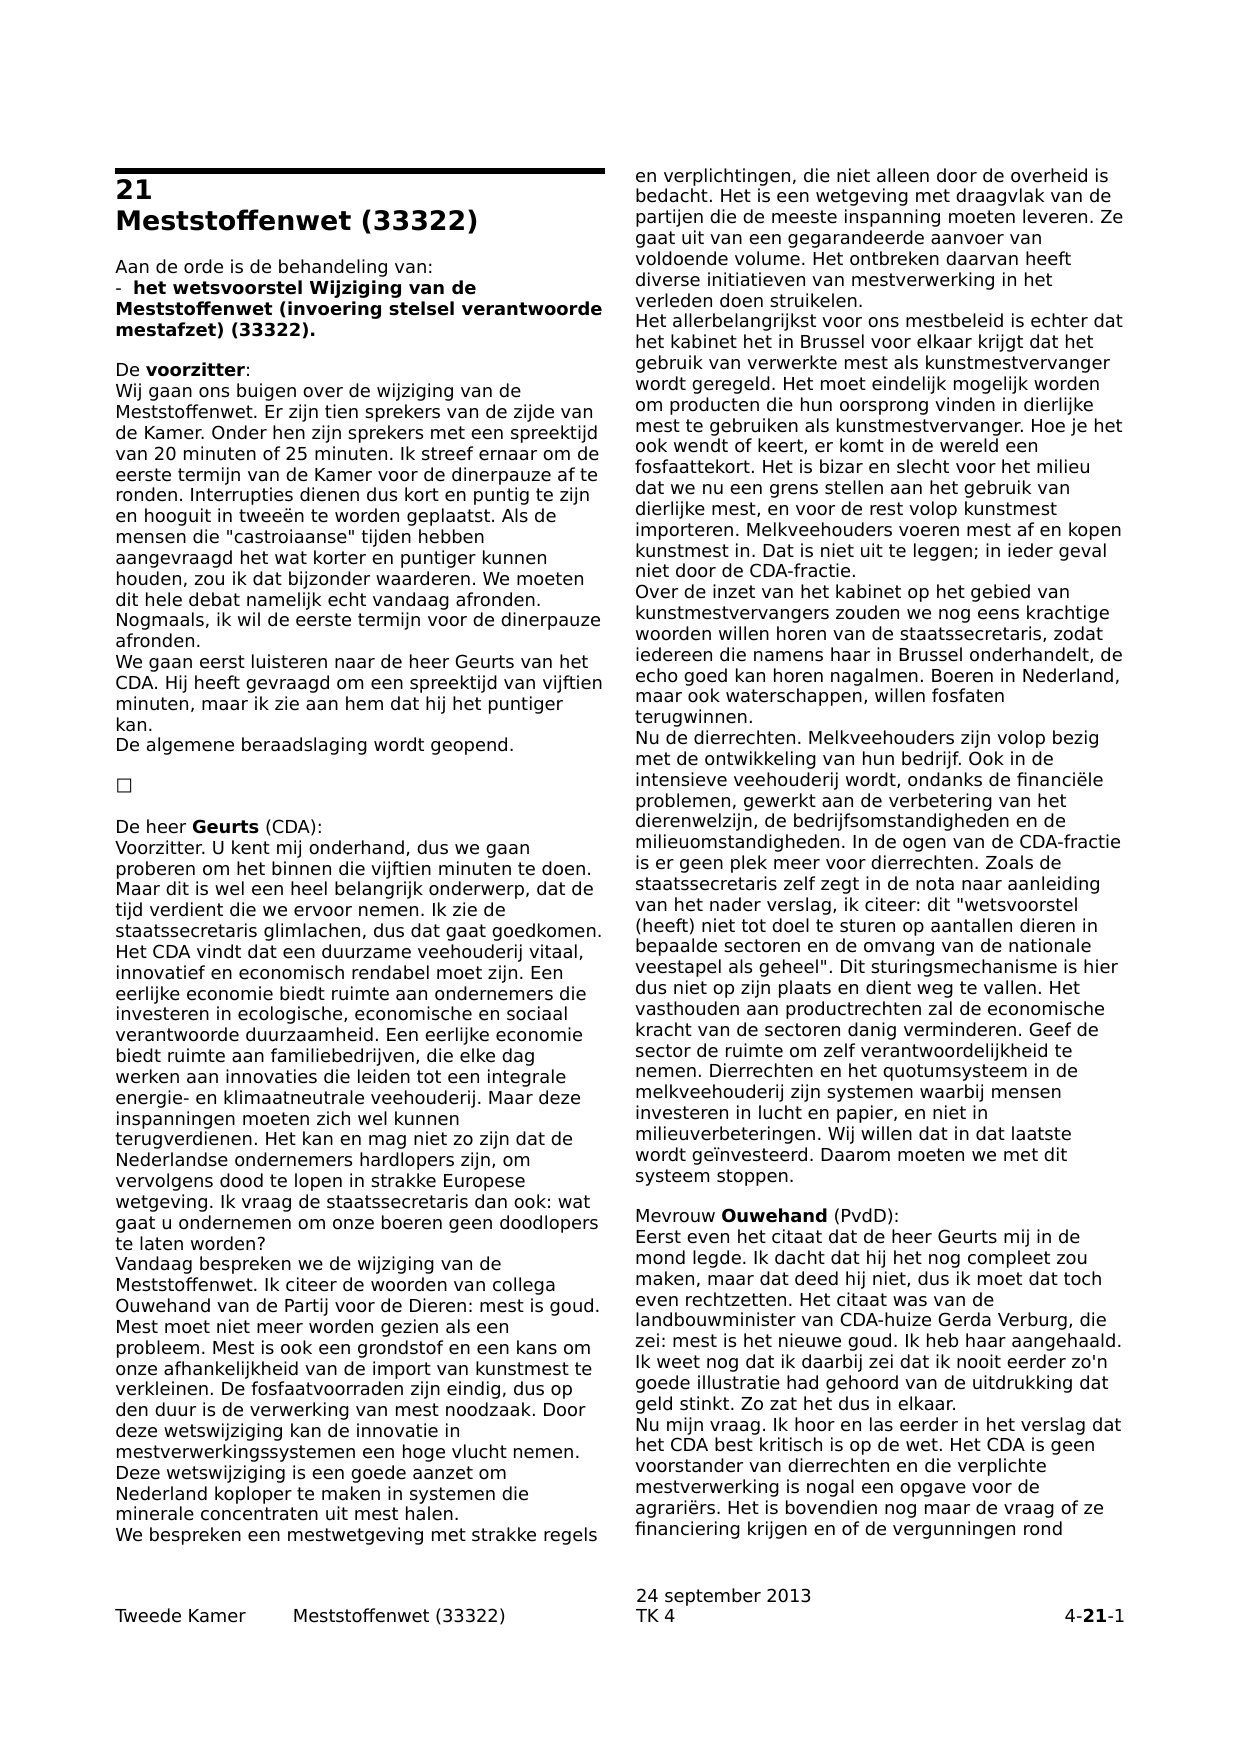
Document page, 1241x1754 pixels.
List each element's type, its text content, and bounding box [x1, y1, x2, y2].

text Aan de orde is de behandeling van: [115, 257, 605, 278]
text Het allerbelangrijkst voor ons mestbeleid is echter dat het kabinet het in Brussel voor elkaar krijgt dat het gebruik van verwerkte mest als kunstmestvervanger wordt geregeld. Het moet eindelijk mogelijk worden om producten die hun oorsprong vinden in dierlijke mest te gebruiken als kunstmestvervanger. Hoe je het ook wendt of keert, er komt in de wereld een fosfaattekort. Het is bizar en slecht voor het milieu dat we nu een grens stellen aan het gebruik van dierlijke mest, en voor de rest volop kunstmest importeren. Melkveehouders voeren mest af en kopen kunstmest in. Dat is niet uit te leggen; in ieder geval niet door de CDA-fractie. [635, 311, 1125, 582]
list het wetsvoorstel Wijziging van de Meststoffenwet (invoering stelsel verantwoorde mestafzet) (33322). [115, 278, 605, 340]
text Nu de dierrechten. Melkveehouders zijn volop bezig met de ontwikkeling van hun bedrijf. Ook in de intensieve veehouderij wordt, ondanks de financiële problemen, gewerkt aan de verbetering van het dierenwelzijn, de bedrijfsomstandigheden en de milieuomstandigheden. In de ogen van de CDA-fractie is er geen plek meer voor dierrechten. Zoals de staatssecretaris zelf zegt in de nota naar aanleiding van het nader verslag, ik citeer: dit "wetsvoorstel (heeft) niet tot doel te sturen op aantallen dieren in bepaalde sectoren en de omvang van de nationale veestapel als geheel". Dit sturingsmechanisme is hier dus niet op zijn plaats en dient weg te vallen. Het vasthouden aan productrechten zal de economische kracht van de sectoren danig verminderen. Geef de sector de ruimte om zelf verantwoordelijkheid te nemen. Dierrechten en het quotumsysteem in de melkveehouderij zijn systemen waarbij mensen investeren in lucht en papier, en niet in milieuverbeteringen. Wij willen dat in dat laatste wordt geïnvesteerd. Daarom moeten we met dit systeem stoppen. [635, 728, 1125, 1186]
text Voorzitter. U kent mij onderhand, dus we gaan proberen om het binnen die vijftien minuten te doen. Maar dit is wel een heel belangrijk onderwerp, dat de tijd verdient die we ervoor nemen. Ik zie de staatssecretaris glimlachen, dus dat gaat goedkomen. [115, 837, 605, 942]
text Vandaag bespreken we de wijziging van de Meststoffenwet. Ik citeer de woorden van collega Ouwehand van de Partij voor de Dieren: mest is goud. Mest moet niet meer worden gezien als een probleem. Mest is ook een grondstof en een kans om onze afhankelijkheid van de import van kunstmest te verkleinen. De fosfaatvoorraden zijn eindig, dus op den duur is de verwerking van mest noodzaak. Door deze wetswijziging kan de innovatie in mestverwerkingssystemen een hoge vlucht nemen. Deze wetswijziging is een goede aanzet om Nederland koploper te maken in systemen die minerale concentraten uit mest halen. [115, 1254, 605, 1525]
text De algemene beraadslaging wordt geopend. [115, 735, 605, 756]
text Wij gaan ons buigen over de wijziging van de Meststoffenwet. Er zijn tien sprekers van de zijde van de Kamer. Onder hen zijn sprekers met een spreektijd van 20 minuten of 25 minuten. Ik streef ernaar om de eerste termijn van de Kamer voor de dinerpauze af te ronden. Interrupties dienen dus kort en puntig te zijn en hooguit in tweeën te worden geplaatst. Als de mensen die "castroiaanse" tijden hebben aangevraagd het wat korter en puntiger kunnen houden, zou ik dat bijzonder waarderen. We moeten dit hele debat namelijk echt vandaag afronden. Nogmaals, ik wil de eerste termijn voor de dinerpauze afronden. [115, 381, 605, 652]
text We gaan eerst luisteren naar de heer Geurts van het CDA. Hij heeft gevraagd om een spreektijd van vijftien minuten, maar ik zie aan hem dat hij het puntiger kan. [115, 652, 605, 735]
text Mevrouw Ouwehand (PvdD): [635, 1206, 1125, 1227]
text De heer Geurts (CDA): [115, 817, 605, 837]
text De voorzitter: [115, 360, 605, 381]
text en verplichtingen, die niet alleen door de overheid is bedacht. Het is een wetgeving met draagvlak van de partijen die de meeste inspanning moeten leveren. Ze gaat uit van een gegarandeerde aanvoer van voldoende volume. Het ontbreken daarvan heeft diverse initiatieven van mestverwerking in het verleden doen struikelen. [635, 165, 1125, 311]
text Nu mijn vraag. Ik hoor en las eerder in het verslag dat het CDA best kritisch is op de wet. Het CDA is geen voorstander van dierrechten en die verplichte mestverwerking is nogal een opgave voor de agrariërs. Het is bovendien nog maar de vraag of ze financiering krijgen en of de vergunningen rond [635, 1414, 1125, 1539]
text Over de inzet van het kabinet op het gebied van kunstmestvervangers zouden we nog eens krachtige woorden willen horen van de staatssecretaris, zodat iedereen die namens haar in Brussel onderhandelt, de echo goed kan horen nagalmen. Boeren in Nederland, maar ook waterschappen, willen fosfaten terugwinnen. [635, 582, 1125, 728]
text We bespreken een mestwetgeving met strakke regels [115, 1525, 605, 1546]
text Het CDA vindt dat een duurzame veehouderij vitaal, innovatief en economisch rendabel moet zijn. Een eerlijke economie biedt ruimte aan ondernemers die investeren in ecologische, economische en sociaal verantwoorde duurzaamheid. Een eerlijke economie biedt ruimte aan familiebedrijven, die elke dag werken aan innovaties die leiden tot een integrale energie- en klimaatneutrale veehouderij. Maar deze inspanningen moeten zich wel kunnen terugverdienen. Het kan en mag niet zo zijn dat de Nederlandse ondernemers hardlopers zijn, om vervolgens dood te lopen in strakke Europese wetgeving. Ik vraag de staatssecretaris dan ook: wat gaat u ondernemen om onze boeren geen doodlopers te laten worden? [115, 942, 605, 1254]
title 21 Meststoffenwet (33322) [115, 174, 605, 237]
text ⬜ [115, 776, 605, 797]
text Eerst even het citaat dat de heer Geurts mij in de mond legde. Ik dacht dat hij het nog compleet zou maken, maar dat deed hij niet, dus ik moet dat toch even rechtzetten. Het citaat was van de landbouwminister van CDA-huize Gerda Verburg, die zei: mest is het nieuwe goud. Ik heb haar aangehaald. Ik weet nog dat ik daarbij zei dat ik nooit eerder zo'n goede illustratie had gehoord van de uitdrukking dat geld stinkt. Zo zat het dus in elkaar. [635, 1227, 1125, 1414]
